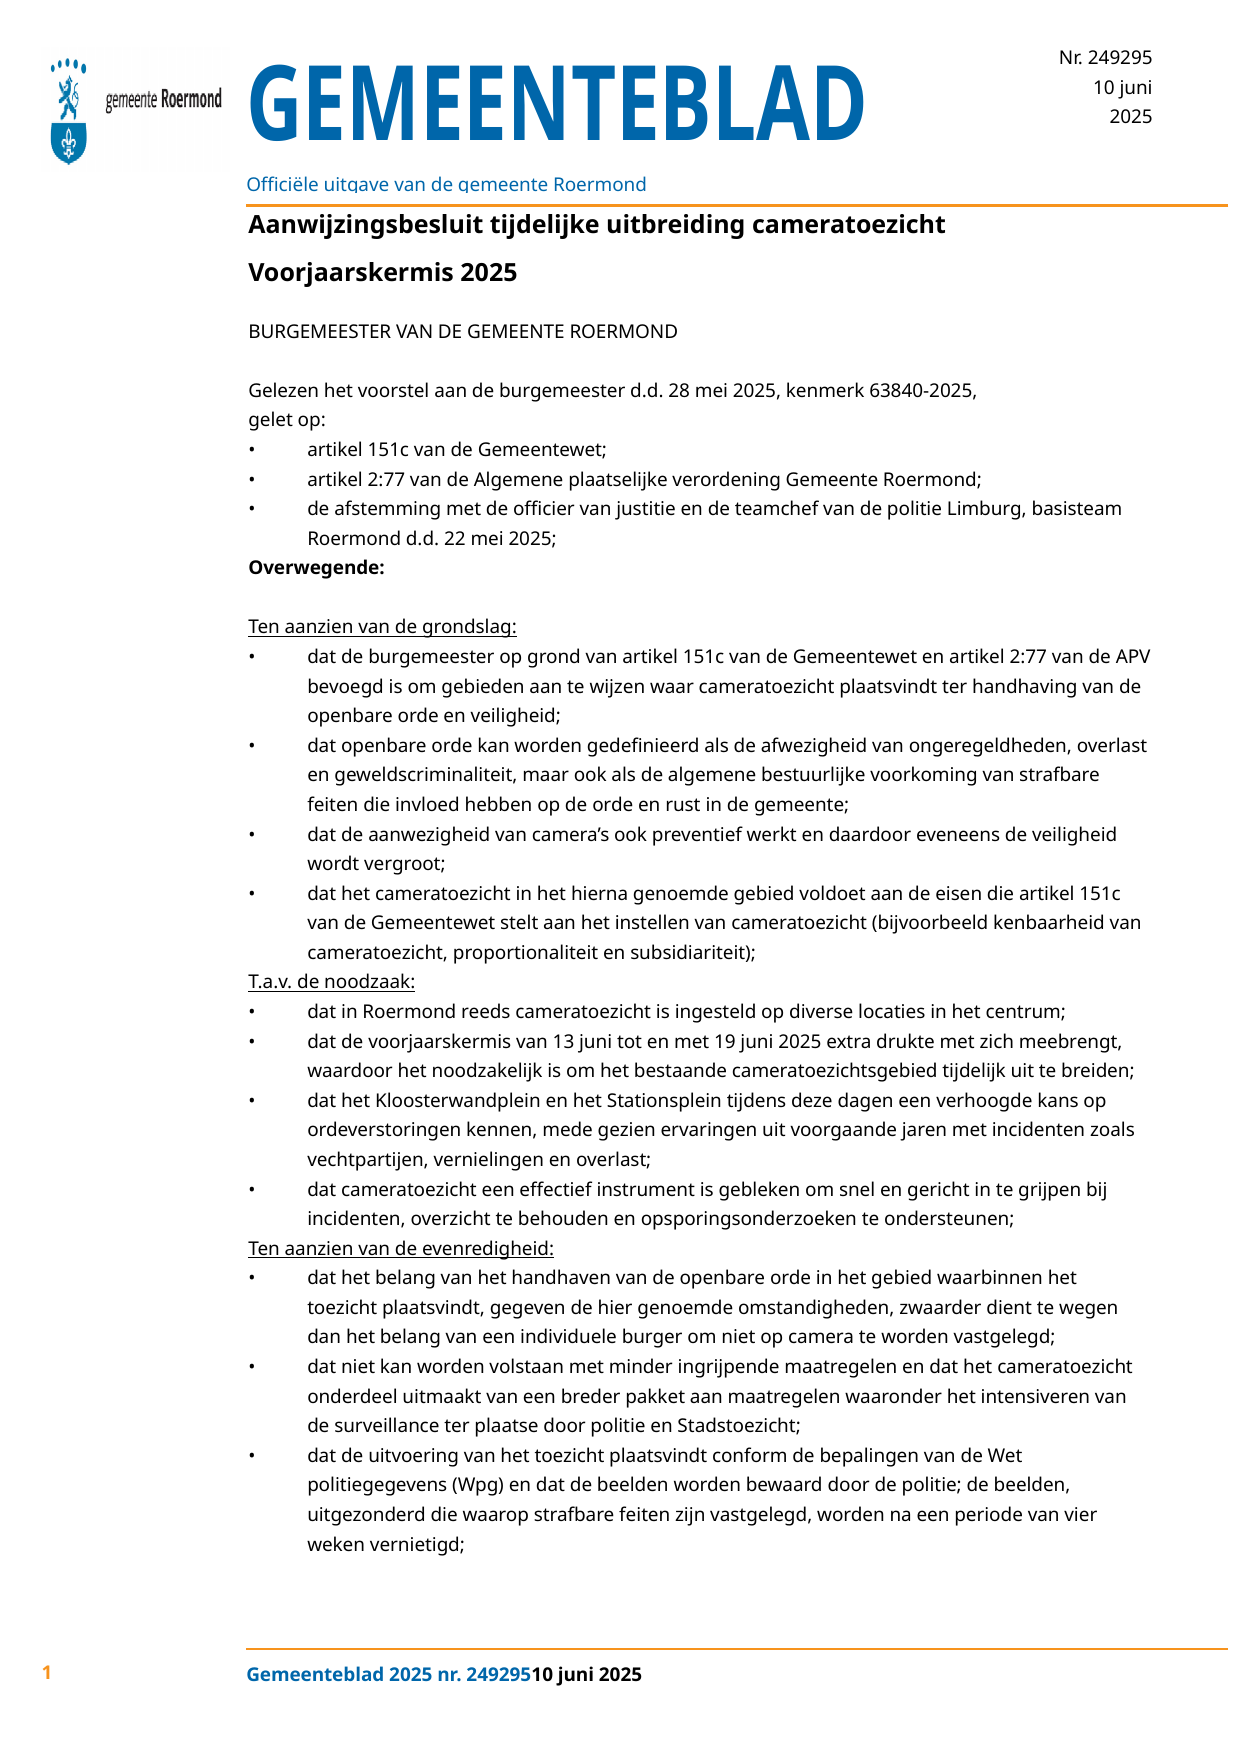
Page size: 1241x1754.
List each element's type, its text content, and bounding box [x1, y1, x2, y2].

text Overwegende: [248, 554, 1152, 580]
picture [41, 47, 231, 172]
list dat openbare orde kan worden gedefinieerd als de afwezigheid van ongeregeldheden, overlast en geweldscriminaliteit, maar ook als de algemene bestuurlijke voorkoming van strafbare feiten die invloed hebben op de orde en rust in de gemeente; [248, 732, 1152, 817]
list dat het Kloosterwandplein en het Stationsplein tijdens deze dagen een verhoogde kans op ordeverstoringen kennen, mede gezien ervaringen uit voorgaande jaren met incidenten zoals vechtpartijen, vernielingen en overlast; [248, 1087, 1152, 1172]
list dat de burgemeester op grond van artikel 151c van de Gemeentewet en artikel 2:77 van de APV bevoegd is om gebieden aan te wijzen waar cameratoezicht plaatsvindt ter handhaving van de openbare orde en veiligheid; [248, 643, 1152, 728]
text BURGEMEESTER VAN DE GEMEENTE ROERMOND [248, 318, 1152, 344]
list dat de uitvoering van het toezicht plaatsvindt conform de bepalingen van de Wet politiegegevens (Wpg) en dat de beelden worden bewaard door de politie; de beelden, uitgezonderd die waarop strafbare feiten zijn vastgelegd, worden na een periode van vier weken vernietigd; [248, 1442, 1152, 1557]
list dat het cameratoezicht in het hierna genoemde gebied voldoet aan de eisen die artikel 151c van de Gemeentewet stelt aan het instellen van cameratoezicht (bijvoorbeeld kenbaarheid van cameratoezicht, proportionaliteit en subsidiariteit); [248, 880, 1152, 965]
list dat het belang van het handhaven van de openbare orde in het gebied waarbinnen het toezicht plaatsvindt, gegeven de hier genoemde omstandigheden, zwaarder dient te wegen dan het belang van een individuele burger om niet op camera te worden vastgelegd; [248, 1264, 1152, 1349]
text Ten aanzien van de evenredigheid: [248, 1235, 1152, 1261]
list dat in Roermond reeds cameratoezicht is ingesteld op diverse locaties in het centrum; [248, 998, 1152, 1024]
text Gelezen het voorstel aan de burgemeester d.d. 28 mei 2025, kenmerk 63840-2025, [248, 377, 1152, 403]
list de afstemming met de officier van justitie en de teamchef van de politie Limburg, basisteam Roermond d.d. 22 mei 2025; [248, 495, 1152, 551]
text Ten aanzien van de grondslag: [248, 614, 1152, 639]
list artikel 151c van de Gemeentewet; [248, 436, 1152, 462]
list dat cameratoezicht een effectief instrument is gebleken om snel en gericht in te grijpen bij incidenten, overzicht te behouden en opsporingsonderzoeken te ondersteunen; [248, 1176, 1152, 1231]
list dat de voorjaarskermis van 13 juni tot en met 19 juni 2025 extra drukte met zich meebrengt, waardoor het noodzakelijk is om het bestaande cameratoezichtsgebied tijdelijk uit te breiden; [248, 1028, 1152, 1083]
text Aanwijzingsbesluit tijdelijke uitbreiding cameratoezicht Voorjaarskermis 2025 [248, 207, 1152, 288]
list dat niet kan worden volstaan met minder ingrijpende maatregelen en dat het cameratoezicht onderdeel uitmaakt van een breder pakket aan maatregelen waaronder het intensiveren van de surveillance ter plaatse door politie en Stadstoezicht; [248, 1353, 1152, 1438]
text T.a.v. de noodzaak: [248, 969, 1152, 994]
list dat de aanwezigheid van camera’s ook preventief werkt en daardoor eveneens de veiligheid wordt vergroot; [248, 821, 1152, 876]
list artikel 2:77 van de Algemene plaatselijke verordening Gemeente Roermond; [248, 466, 1152, 492]
text gelet op: [248, 407, 1152, 432]
